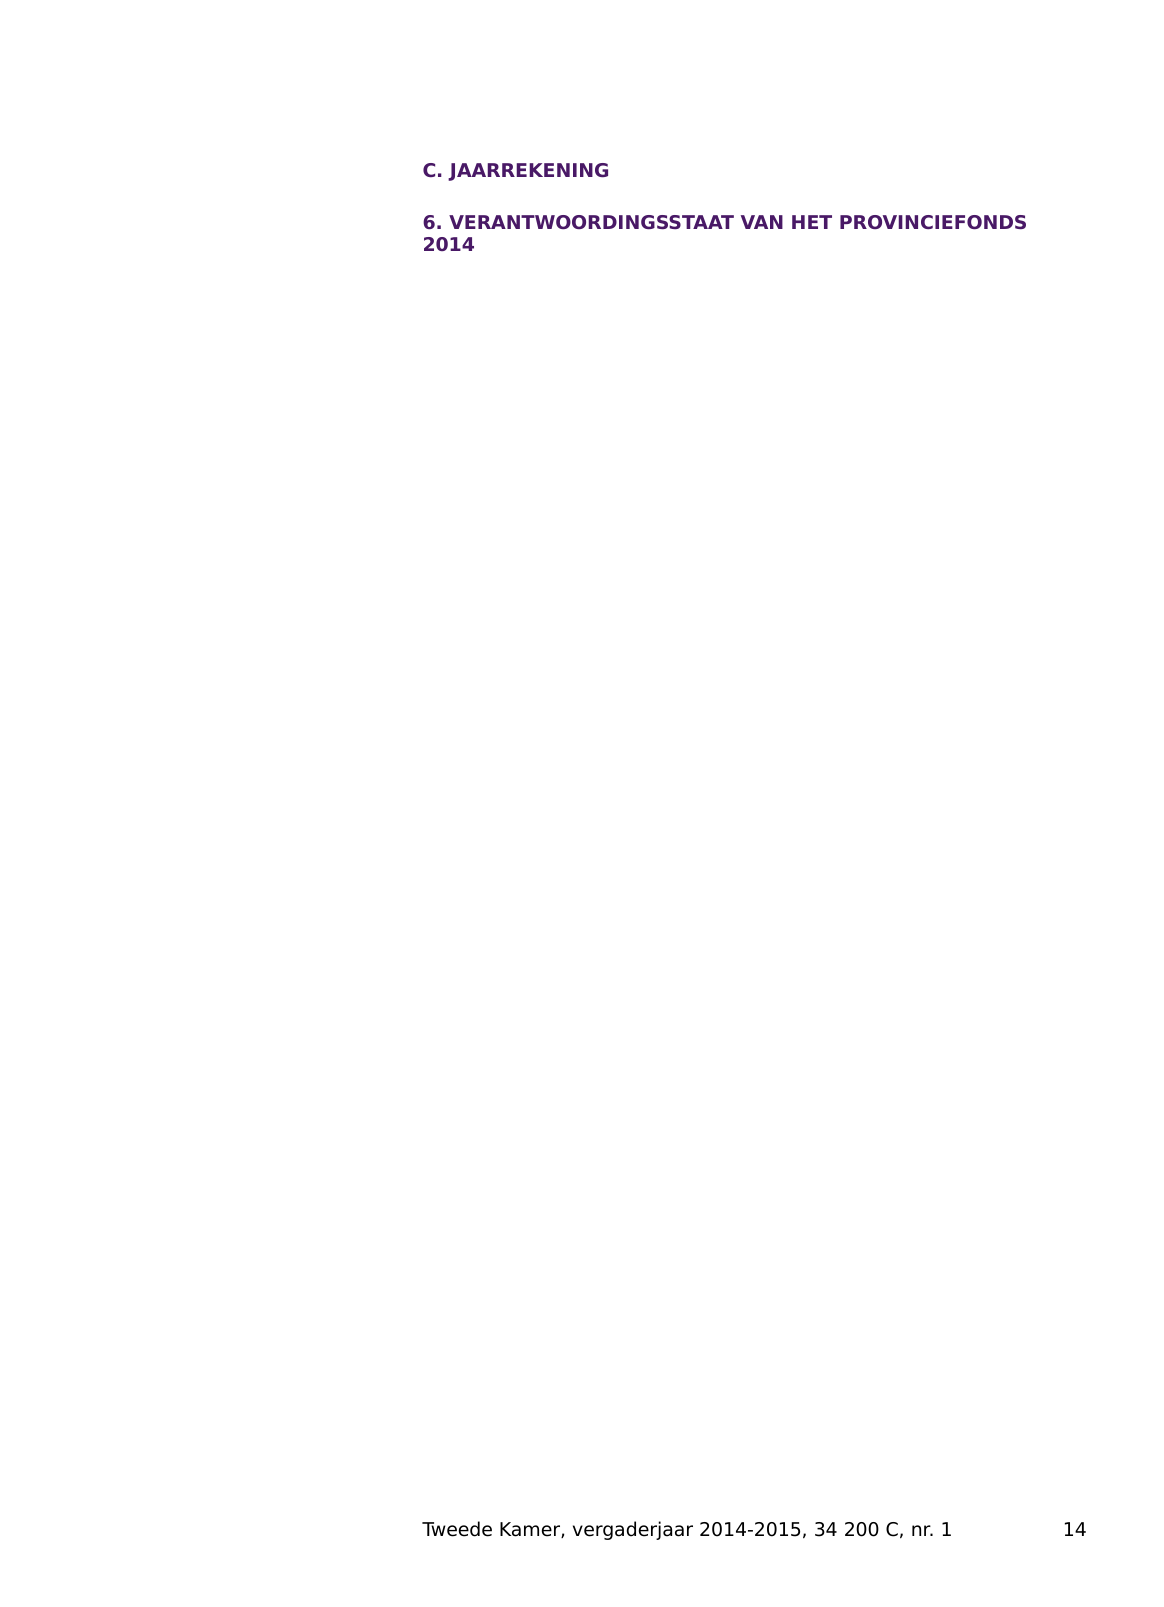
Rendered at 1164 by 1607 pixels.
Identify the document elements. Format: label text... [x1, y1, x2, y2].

subtitle C. JAARREKENING [422, 160, 1087, 182]
subtitle 6. VERANTWOORDINGSSTAAT VAN HET PROVINCIEFONDS 2014 [422, 212, 1087, 256]
